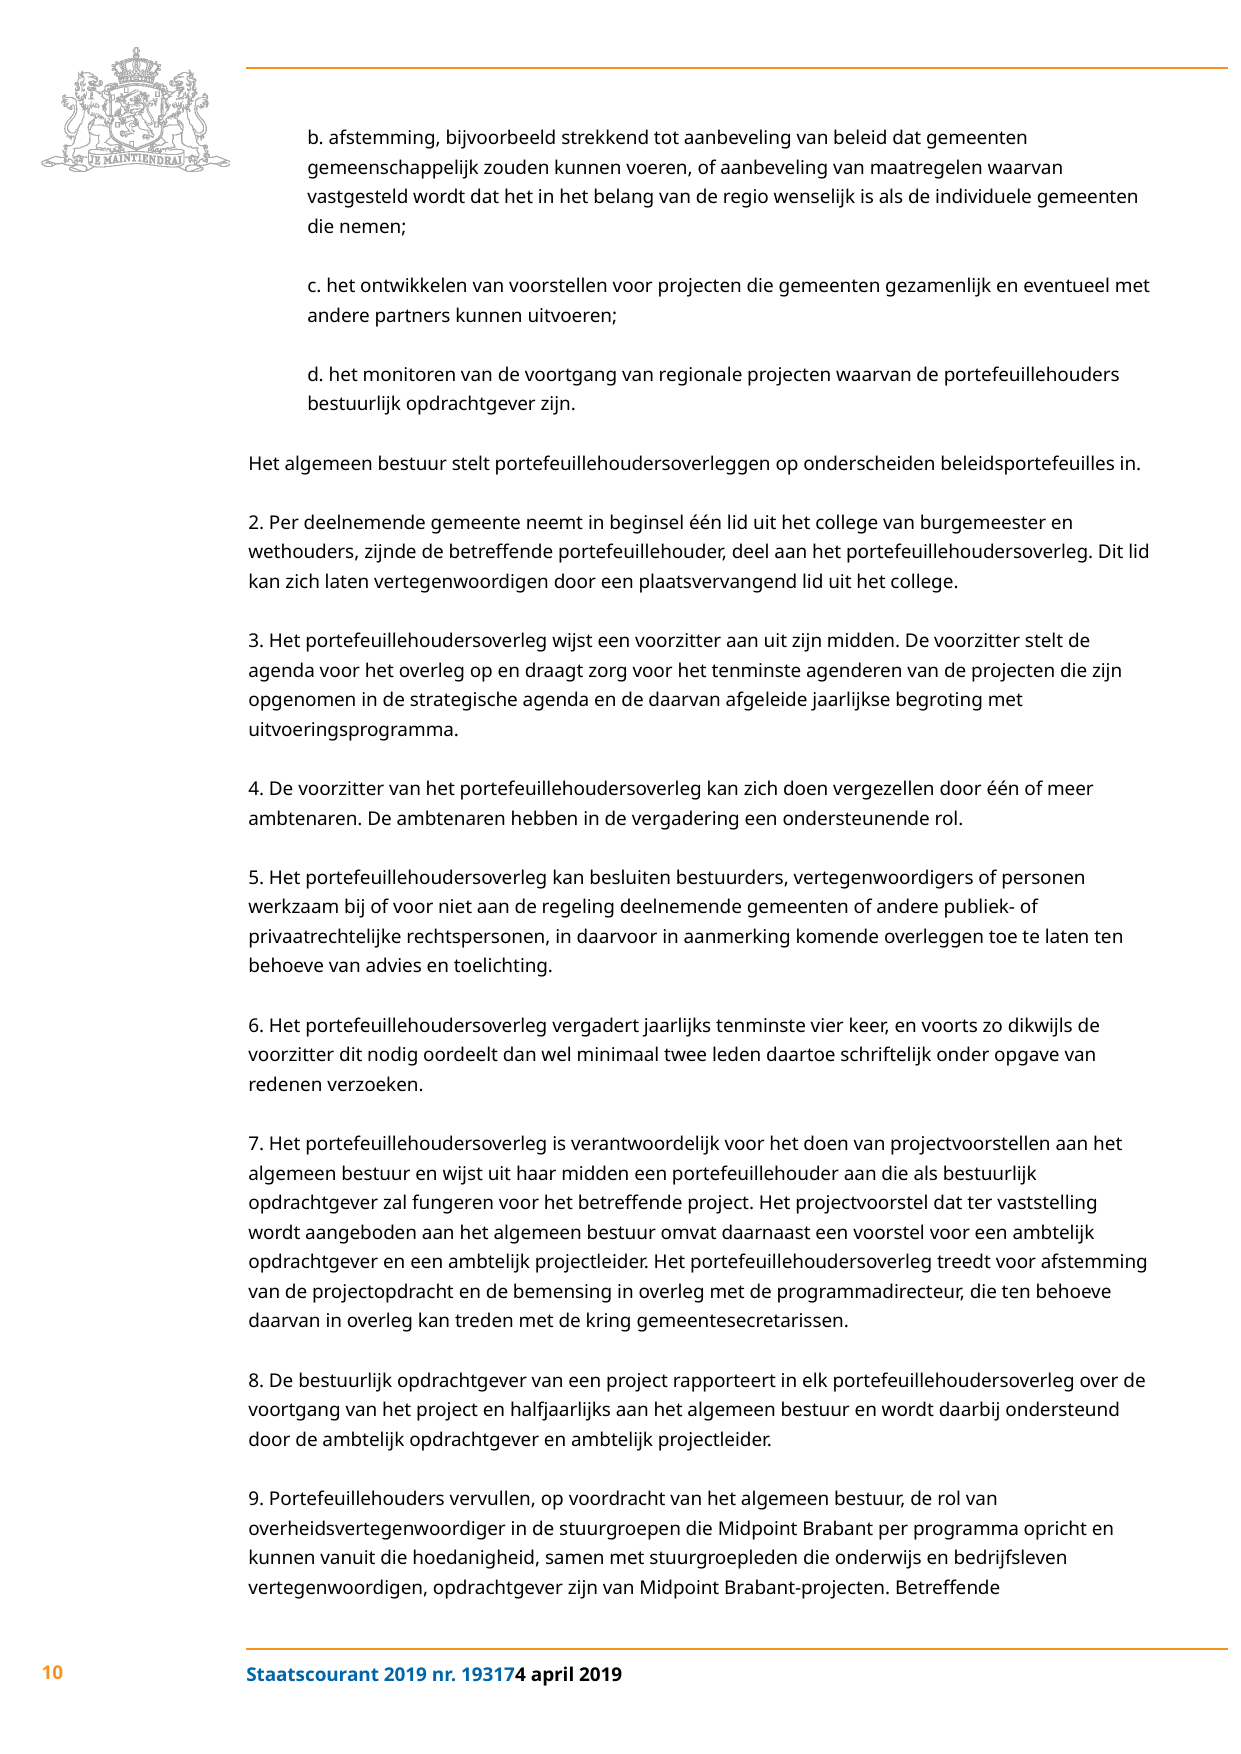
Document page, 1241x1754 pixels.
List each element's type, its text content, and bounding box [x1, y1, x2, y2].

text 7. Het portefeuillehoudersoverleg is verantwoordelijk voor het doen van projectvoorstellen aan het algemeen bestuur en wijst uit haar midden een portefeuillehouder aan die als bestuurlijk opdrachtgever zal fungeren voor het betreffende project. Het projectvoorstel dat ter vaststelling wordt aangeboden aan het algemeen bestuur omvat daarnaast een voorstel voor een ambtelijk opdrachtgever en een ambtelijk projectleider. Het portefeuillehoudersoverleg treedt voor afstemming van de projectopdracht en de bemensing in overleg met de programmadirecteur, die ten behoeve daarvan in overleg kan treden met de kring gemeentesecretarissen. [248, 1130, 1152, 1333]
text 9. Portefeuillehouders vervullen, op voordracht van het algemeen bestuur, de rol van overheidsvertegenwoordiger in de stuurgroepen die Midpoint Brabant per programma opricht en kunnen vanuit die hoedanigheid, samen met stuurgroepleden die onderwijs en bedrijfsleven vertegenwoordigen, opdrachtgever zijn van Midpoint Brabant-projecten. Betreffende [248, 1485, 1152, 1600]
picture [41, 47, 231, 172]
text 8. De bestuurlijk opdrachtgever van een project rapporteert in elk portefeuillehoudersoverleg over de voortgang van het project en halfjaarlijks aan het algemeen bestuur en wordt daarbij ondersteund door de ambtelijk opdrachtgever en ambtelijk projectleider. [248, 1367, 1152, 1452]
text Het algemeen bestuur stelt portefeuillehoudersoverleggen op onderscheiden beleidsportefeuilles in. [248, 450, 1152, 476]
text 5. Het portefeuillehoudersoverleg kan besluiten bestuurders, vertegenwoordigers of personen werkzaam bij of voor niet aan de regeling deelnemende gemeenten of andere publiek- of privaatrechtelijke rechtspersonen, in daarvoor in aanmerking komende overleggen toe te laten ten behoeve van advies en toelichting. [248, 864, 1152, 978]
text 3. Het portefeuillehoudersoverleg wijst een voorzitter aan uit zijn midden. De voorzitter stelt de agenda voor het overleg op en draagt zorg voor het tenminste agenderen van de projecten die zijn opgenomen in de strategische agenda en de daarvan afgeleide jaarlijkse begroting met uitvoeringsprogramma. [248, 627, 1152, 742]
text 4. De voorzitter van het portefeuillehoudersoverleg kan zich doen vergezellen door één of meer ambtenaren. De ambtenaren hebben in de vergadering een ondersteunende rol. [248, 775, 1152, 831]
list b. afstemming, bijvoorbeeld strekkend tot aanbeveling van beleid dat gemeenten gemeenschappelijk zouden kunnen voeren, of aanbeveling van maatregelen waarvan vastgesteld wordt dat het in het belang van de regio wenselijk is als de individuele gemeenten die nemen; [248, 124, 1152, 239]
list d. het monitoren van de voortgang van regionale projecten waarvan de portefeuillehouders bestuurlijk opdrachtgever zijn. [248, 361, 1152, 416]
text 2. Per deelnemende gemeente neemt in beginsel één lid uit het college van burgemeester en wethouders, zijnde de betreffende portefeuillehouder, deel aan het portefeuillehoudersoverleg. Dit lid kan zich laten vertegenwoordigen door een plaatsvervangend lid uit het college. [248, 509, 1152, 594]
text 6. Het portefeuillehoudersoverleg vergadert jaarlijks tenminste vier keer, en voorts zo dikwijls de voorzitter dit nodig oordeelt dan wel minimaal twee leden daartoe schriftelijk onder opgave van redenen verzoeken. [248, 1012, 1152, 1097]
list c. het ontwikkelen van voorstellen voor projecten die gemeenten gezamenlijk en eventueel met andere partners kunnen uitvoeren; [248, 272, 1152, 328]
